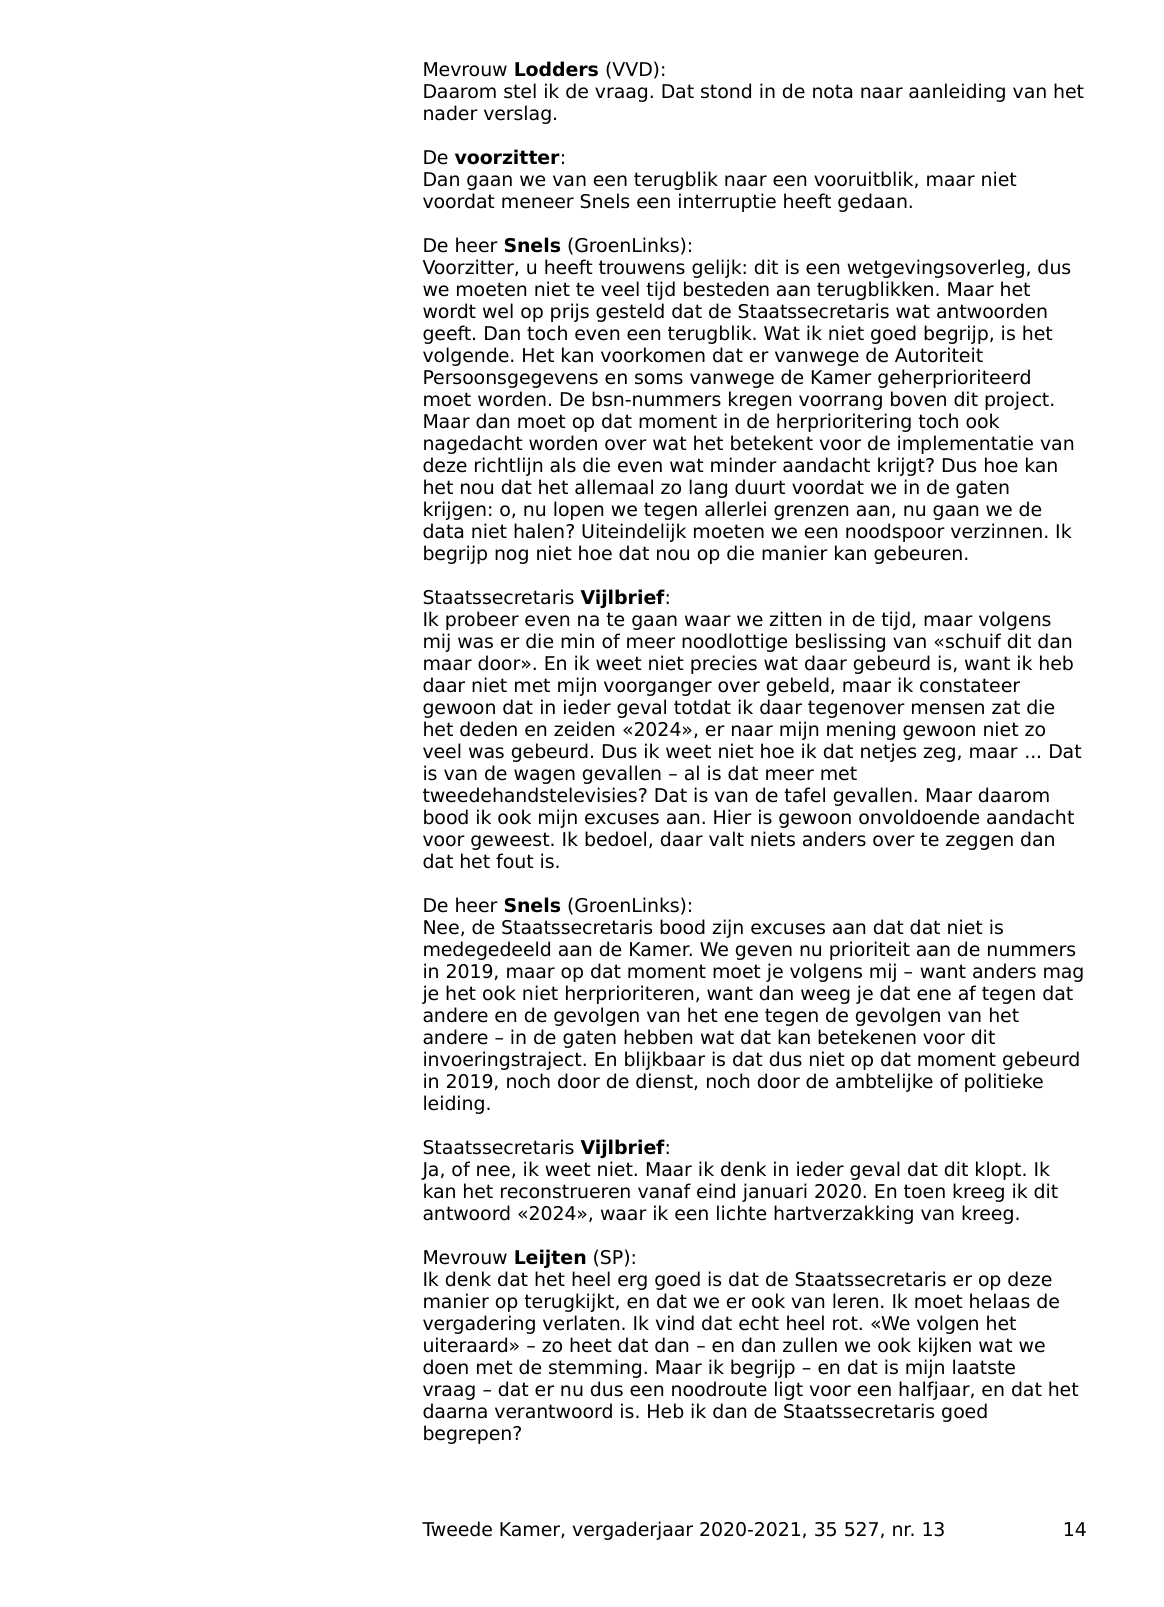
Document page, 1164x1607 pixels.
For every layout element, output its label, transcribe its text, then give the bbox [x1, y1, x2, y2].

text Ik denk dat het heel erg goed is dat de Staatssecretaris er op deze manier op terugkijkt, en dat we er ook van leren. Ik moet helaas de vergadering verlaten. Ik vind dat echt heel rot. «We volgen het uiteraard» – zo heet dat dan – en dan zullen we ook kijken wat we doen met de stemming. Maar ik begrijp – en dat is mijn laatste vraag – dat er nu dus een noodroute ligt voor een halfjaar, en dat het daarna verantwoord is. Heb ik dan de Staatssecretaris goed begrepen? [422, 1269, 1087, 1445]
text Mevrouw Leijten (SP): [422, 1247, 1087, 1269]
text Daarom stel ik de vraag. Dat stond in de nota naar aanleiding van het nader verslag. [422, 81, 1087, 125]
text Ik probeer even na te gaan waar we zitten in de tijd, maar volgens mij was er die min of meer noodlottige beslissing van «schuif dit dan maar door». En ik weet niet precies wat daar gebeurd is, want ik heb daar niet met mijn voorganger over gebeld, maar ik constateer gewoon dat in ieder geval totdat ik daar tegenover mensen zat die het deden en zeiden «2024», er naar mijn mening gewoon niet zo veel was gebeurd. Dus ik weet niet hoe ik dat netjes zeg, maar ... Dat is van de wagen gevallen – al is dat meer met tweedehandstelevisies? Dat is van de tafel gevallen. Maar daarom bood ik ook mijn excuses aan. Hier is gewoon onvoldoende aandacht voor geweest. Ik bedoel, daar valt niets anders over te zeggen dan dat het fout is. [422, 609, 1087, 873]
text Dan gaan we van een terugblik naar een vooruitblik, maar niet voordat meneer Snels een interruptie heeft gedaan. [422, 169, 1087, 213]
text De voorzitter: [422, 147, 1087, 169]
text Voorzitter, u heeft trouwens gelijk: dit is een wetgevingsoverleg, dus we moeten niet te veel tijd besteden aan terugblikken. Maar het wordt wel op prijs gesteld dat de Staatssecretaris wat antwoorden geeft. Dan toch even een terugblik. Wat ik niet goed begrijp, is het volgende. Het kan voorkomen dat er vanwege de Autoriteit Persoonsgegevens en soms vanwege de Kamer geherprioriteerd moet worden. De bsn-nummers kregen voorrang boven dit project. Maar dan moet op dat moment in de herprioritering toch ook nagedacht worden over wat het betekent voor de implementatie van deze richtlijn als die even wat minder aandacht krijgt? Dus hoe kan het nou dat het allemaal zo lang duurt voordat we in de gaten krijgen: o, nu lopen we tegen allerlei grenzen aan, nu gaan we de data niet halen? Uiteindelijk moeten we een noodspoor verzinnen. Ik begrijp nog niet hoe dat nou op die manier kan gebeuren. [422, 257, 1087, 565]
text Mevrouw Lodders (VVD): [422, 59, 1087, 81]
text Ja, of nee, ik weet niet. Maar ik denk in ieder geval dat dit klopt. Ik kan het reconstrueren vanaf eind januari 2020. En toen kreeg ik dit antwoord «2024», waar ik een lichte hartverzakking van kreeg. [422, 1159, 1087, 1225]
text De heer Snels (GroenLinks): [422, 235, 1087, 257]
text Nee, de Staatssecretaris bood zijn excuses aan dat dat niet is medegedeeld aan de Kamer. We geven nu prioriteit aan de nummers in 2019, maar op dat moment moet je volgens mij – want anders mag je het ook niet herprioriteren, want dan weeg je dat ene af tegen dat andere en de gevolgen van het ene tegen de gevolgen van het andere – in de gaten hebben wat dat kan betekenen voor dit invoeringstraject. En blijkbaar is dat dus niet op dat moment gebeurd in 2019, noch door de dienst, noch door de ambtelijke of politieke leiding. [422, 917, 1087, 1115]
text Staatssecretaris Vijlbrief: [422, 587, 1087, 609]
text Staatssecretaris Vijlbrief: [422, 1137, 1087, 1159]
text De heer Snels (GroenLinks): [422, 895, 1087, 917]
